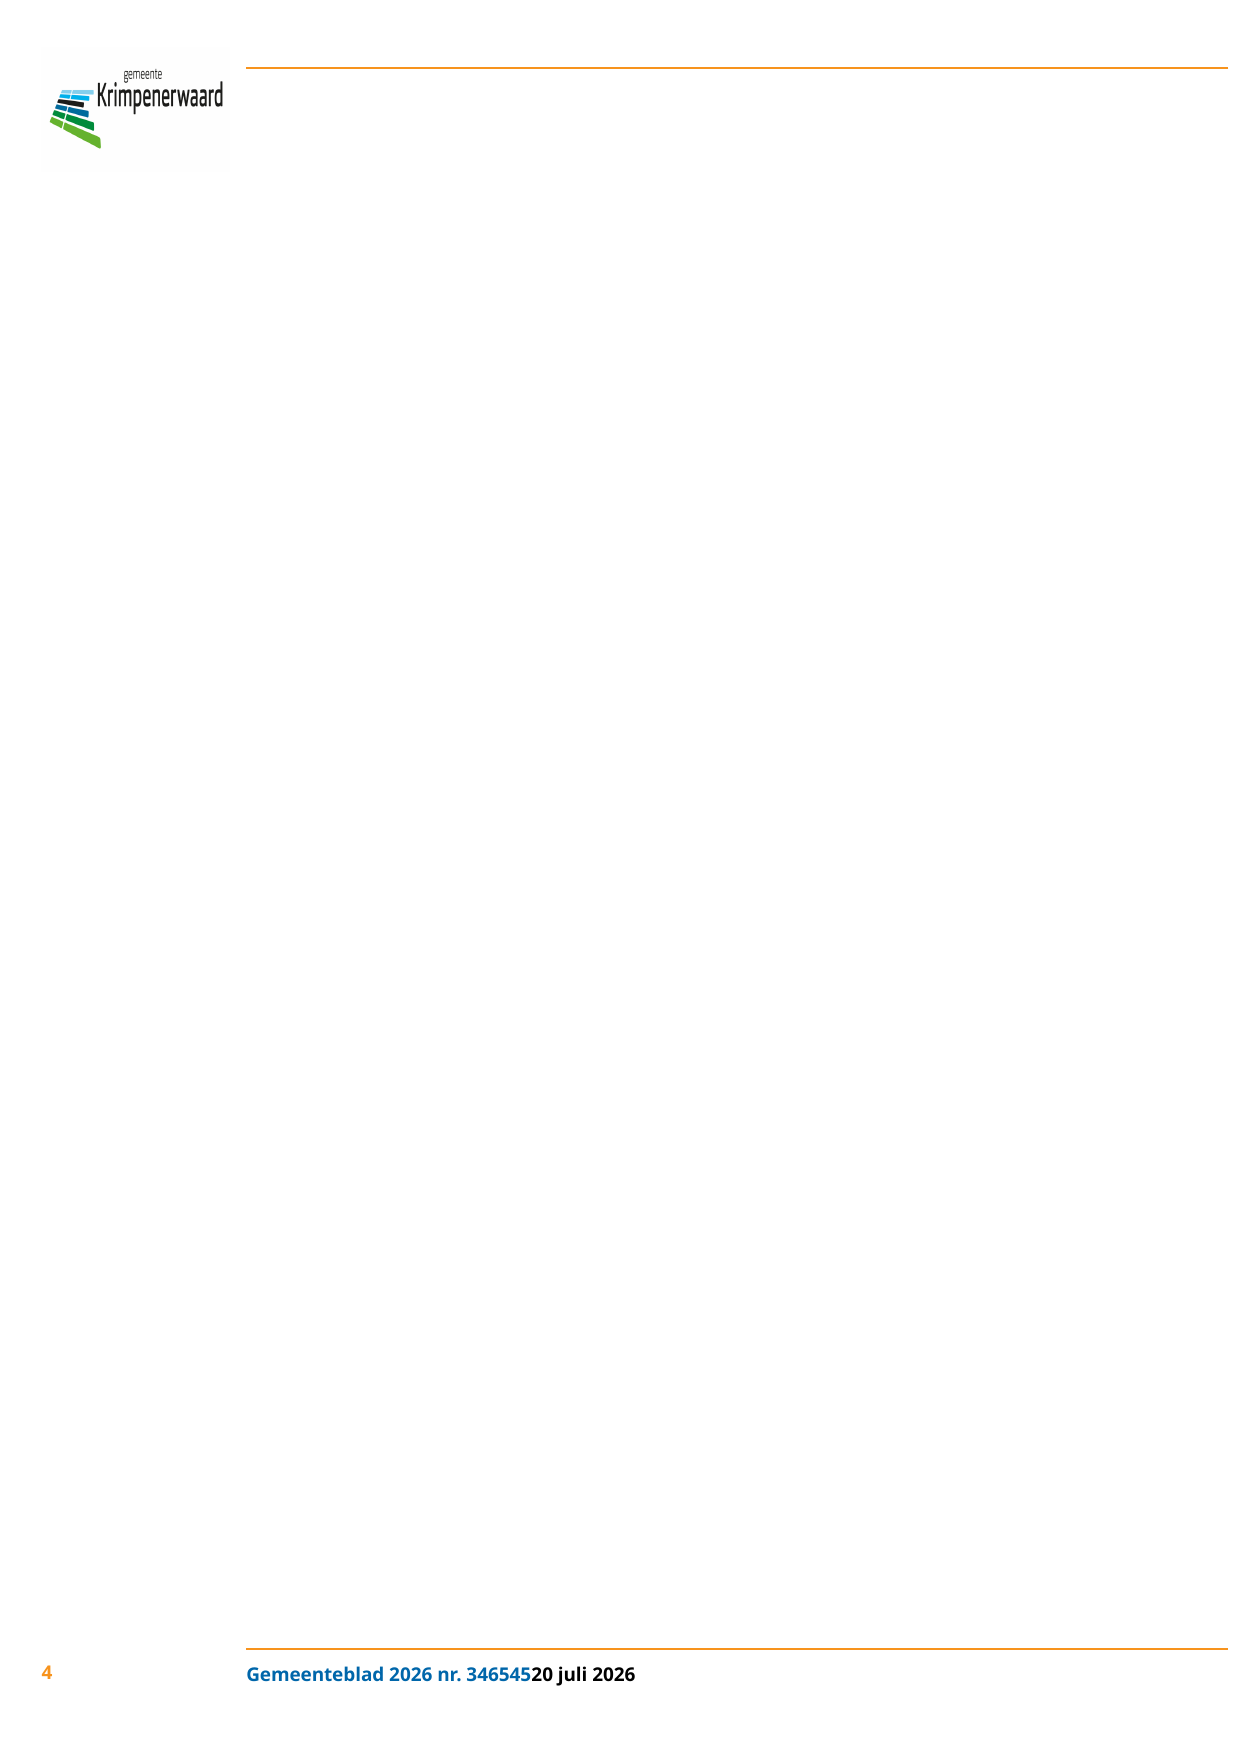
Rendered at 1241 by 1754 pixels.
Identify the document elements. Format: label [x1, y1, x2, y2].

picture [41, 47, 231, 172]
